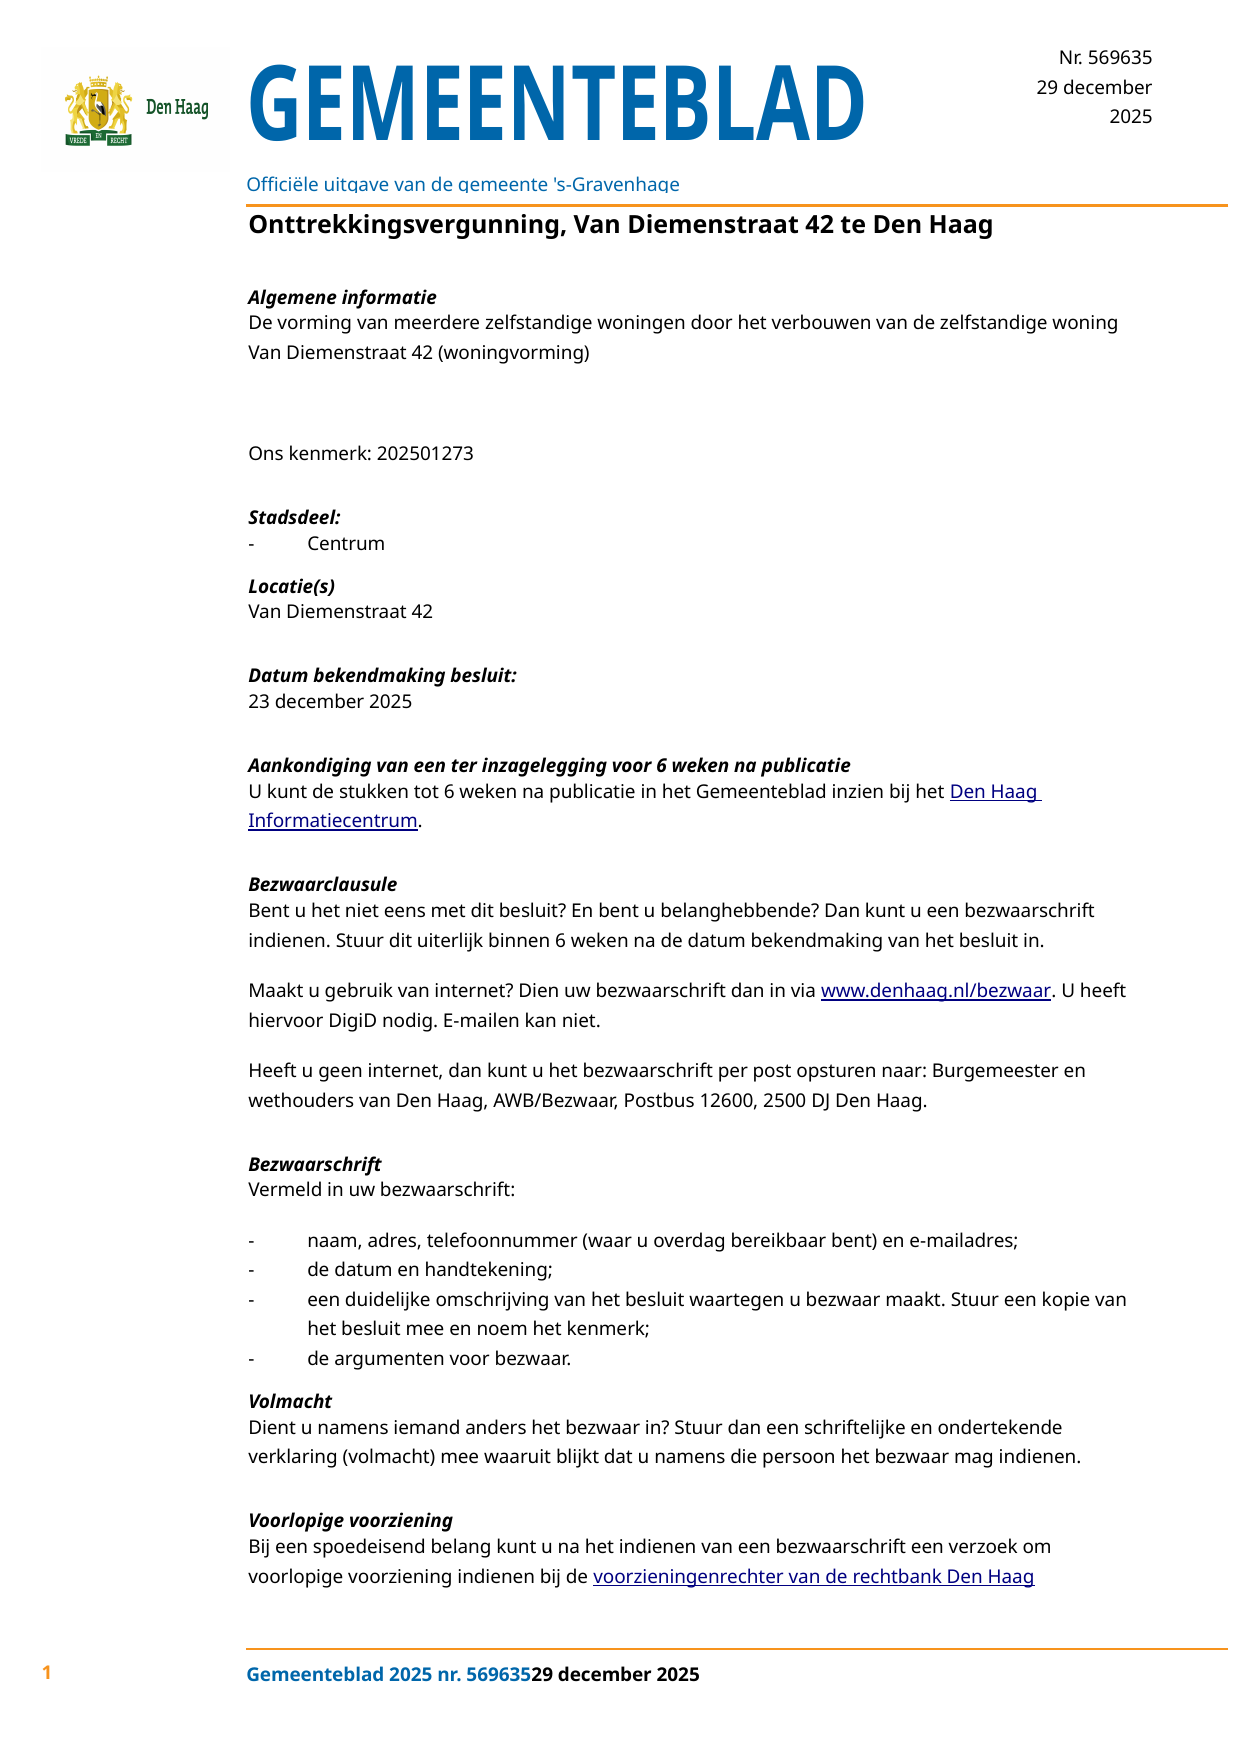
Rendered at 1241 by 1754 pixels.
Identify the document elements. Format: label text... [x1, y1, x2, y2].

text Aankondiging van een ter inzagelegging voor 6 weken na publicatie [248, 752, 1152, 778]
picture [41, 47, 231, 172]
text Vermeld in uw bezwaarschrift: [248, 1176, 1152, 1202]
list Centrum [248, 530, 1152, 555]
text Volmacht [248, 1388, 1152, 1414]
text Voorlopige voorziening [248, 1508, 1152, 1533]
text Algemene informatie [248, 284, 1152, 309]
text 23 december 2025 [248, 688, 1152, 714]
text Bezwaarschrift [248, 1151, 1152, 1176]
text Datum bekendmaking besluit: [248, 662, 1152, 688]
list de datum en handtekening; [248, 1256, 1152, 1282]
text Onttrekkingsvergunning, Van Diemenstraat 42 te Den Haag [248, 207, 1152, 241]
text De vorming van meerdere zelfstandige woningen door het verbouwen van de zelfstandige woning Van Diemenstraat 42 (woningvorming) [248, 309, 1152, 365]
text Dient u namens iemand anders het bezwaar in? Stuur dan een schriftelijke en ondertekende verklaring (volmacht) mee waaruit blijkt dat u namens die persoon het bezwaar mag indienen. [248, 1414, 1152, 1469]
text Bent u het niet eens met dit besluit? En bent u belanghebbende? Dan kunt u een bezwaarschrift indienen. Stuur dit uiterlijk binnen 6 weken na de datum bekendmaking van het besluit in. [248, 897, 1152, 952]
text U kunt de stukken tot 6 weken na publicatie in het Gemeenteblad inzien bij het Den Haag Informatiecentrum. [248, 778, 1152, 833]
text Heeft u geen internet, dan kunt u het bezwaarschrift per post opsturen naar: Burgemeester en wethouders van Den Haag, AWB/Bezwaar, Postbus 12600, 2500 DJ Den Haag. [248, 1057, 1152, 1112]
list naam, adres, telefoonnummer (waar u overdag bereikbaar bent) en e-mailadres; [248, 1227, 1152, 1253]
text Ons kenmerk: 202501273 [248, 440, 1152, 466]
text Van Diemenstraat 42 [248, 598, 1152, 624]
list een duidelijke omschrijving van het besluit waartegen u bezwaar maakt. Stuur een kopie van het besluit mee en noem het kenmerk; [248, 1286, 1152, 1341]
text Bezwaarclausule [248, 871, 1152, 897]
text Maakt u gebruik van internet? Dien uw bezwaarschrift dan in via www.denhaag.nl/bezwaar. U heeft hiervoor DigiD nodig. E-mailen kan niet. [248, 977, 1152, 1032]
text Bij een spoedeisend belang kunt u na het indienen van een bezwaarschrift een verzoek om voorlopige voorziening indienen bij de voorzieningenrechter van de rechtbank Den Haag [248, 1533, 1152, 1589]
text Locatie(s) [248, 573, 1152, 598]
list de argumenten voor bezwaar. [248, 1345, 1152, 1371]
text Stadsdeel: [248, 504, 1152, 530]
